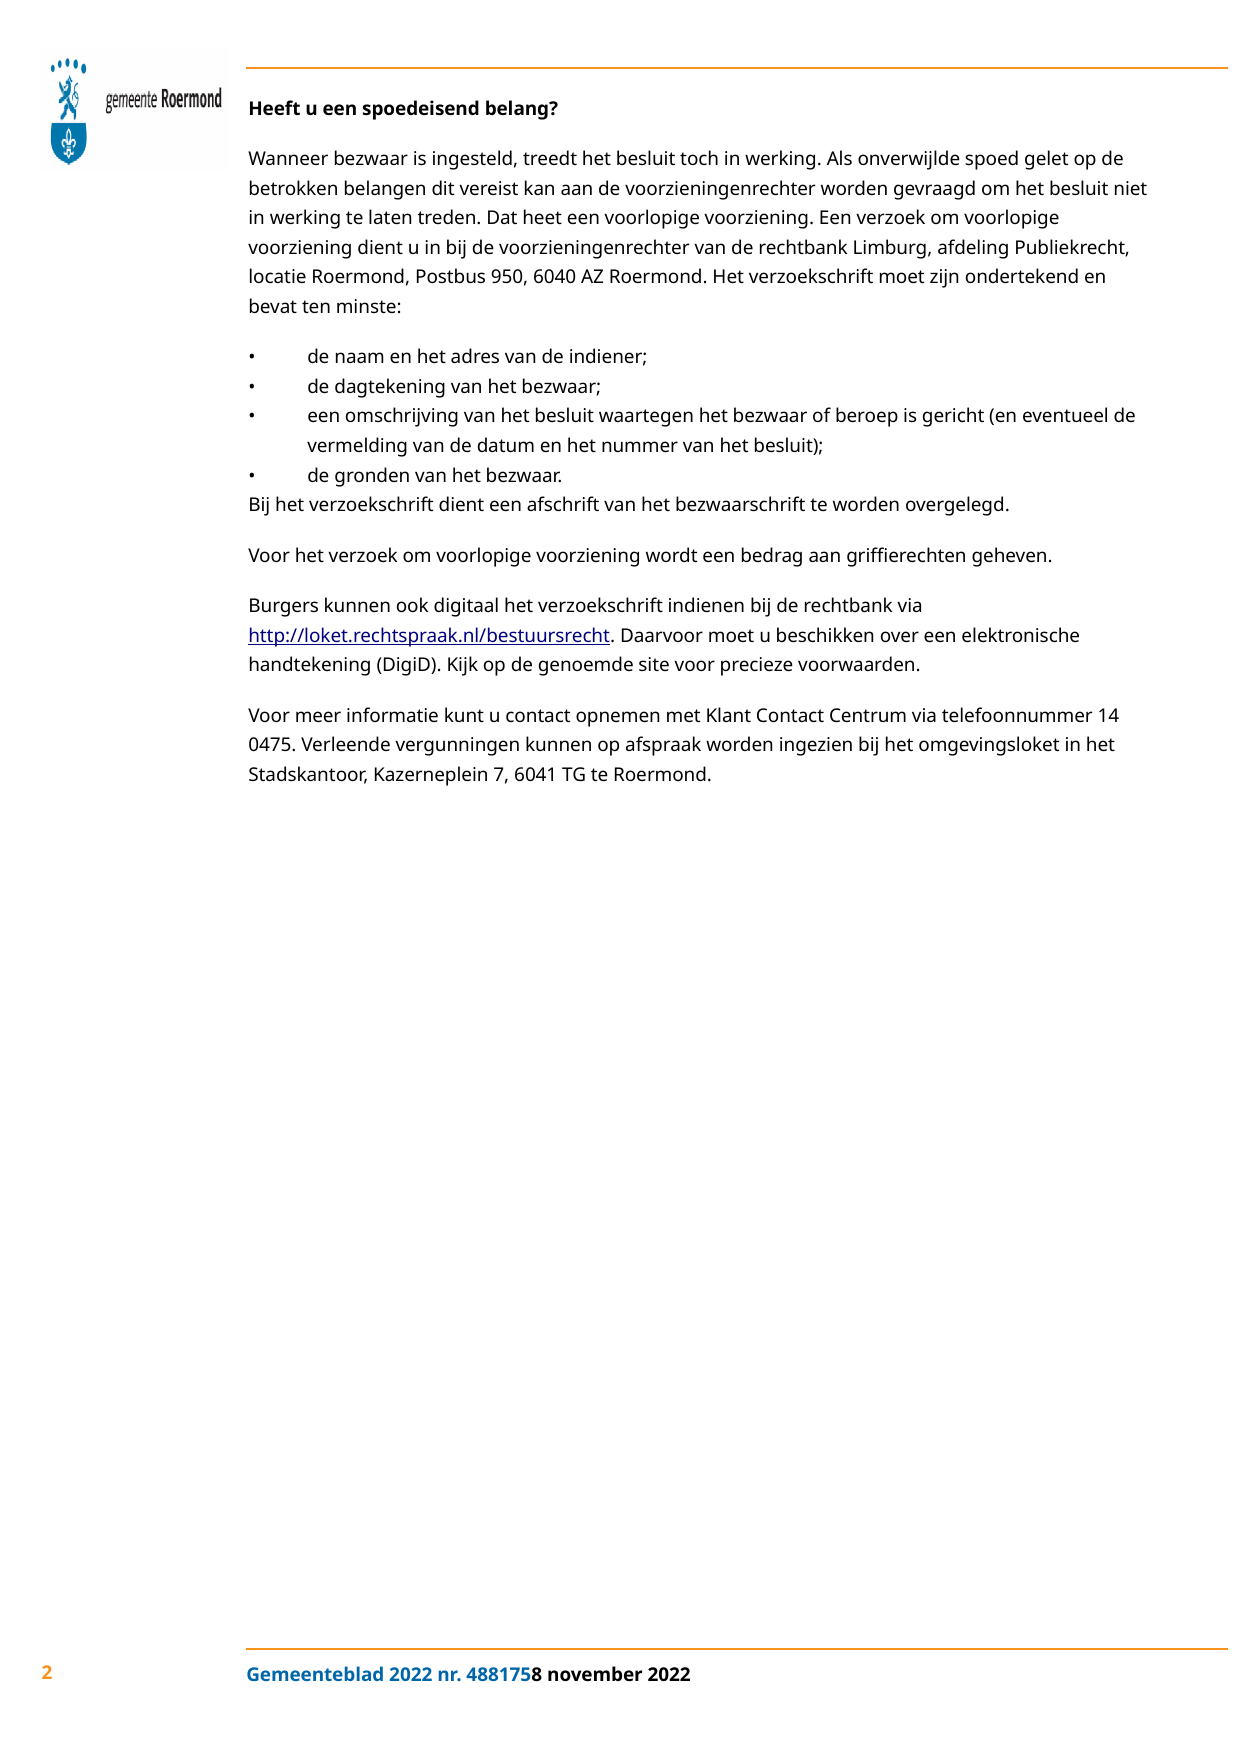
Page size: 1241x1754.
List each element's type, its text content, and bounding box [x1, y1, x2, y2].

text Voor meer informatie kunt u contact opnemen met Klant Contact Centrum via telefoonnummer 14 0475. Verleende vergunningen kunnen op afspraak worden ingezien bij het omgevingsloket in het Stadskantoor, Kazerneplein 7, 6041 TG te Roermond. [248, 702, 1152, 787]
text Voor het verzoek om voorlopige voorziening wordt een bedrag aan griffierechten geheven. [248, 542, 1152, 568]
list de naam en het adres van de indiener; [248, 343, 1152, 369]
text Wanneer bezwaar is ingesteld, treedt het besluit toch in werking. Als onverwijlde spoed gelet op de betrokken belangen dit vereist kan aan de voorzieningenrechter worden gevraagd om het besluit niet in werking te laten treden. Dat heet een voorlopige voorziening. Een verzoek om voorlopige voorziening dient u in bij de voorzieningenrechter van de rechtbank Limburg, afdeling Publiekrecht, locatie Roermond, Postbus 950, 6040 AZ Roermond. Het verzoekschrift moet zijn ondertekend en bevat ten minste: [248, 145, 1152, 319]
list een omschrijving van het besluit waartegen het bezwaar of beroep is gericht (en eventueel de vermelding van de datum en het nummer van het besluit); [248, 403, 1152, 458]
text Bij het verzoekschrift dient een afschrift van het bezwaarschrift te worden overgelegd. [248, 491, 1152, 517]
text Heeft u een spoedeisend belang? [248, 95, 1152, 121]
list de gronden van het bezwaar. [248, 462, 1152, 488]
picture [41, 47, 231, 172]
list de dagtekening van het bezwaar; [248, 373, 1152, 399]
text Burgers kunnen ook digitaal het verzoekschrift indienen bij de rechtbank via http://loket.rechtspraak.nl/bestuursrecht. Daarvoor moet u beschikken over een elektronische handtekening (DigiD). Kijk op de genoemde site voor precieze voorwaarden. [248, 592, 1152, 677]
